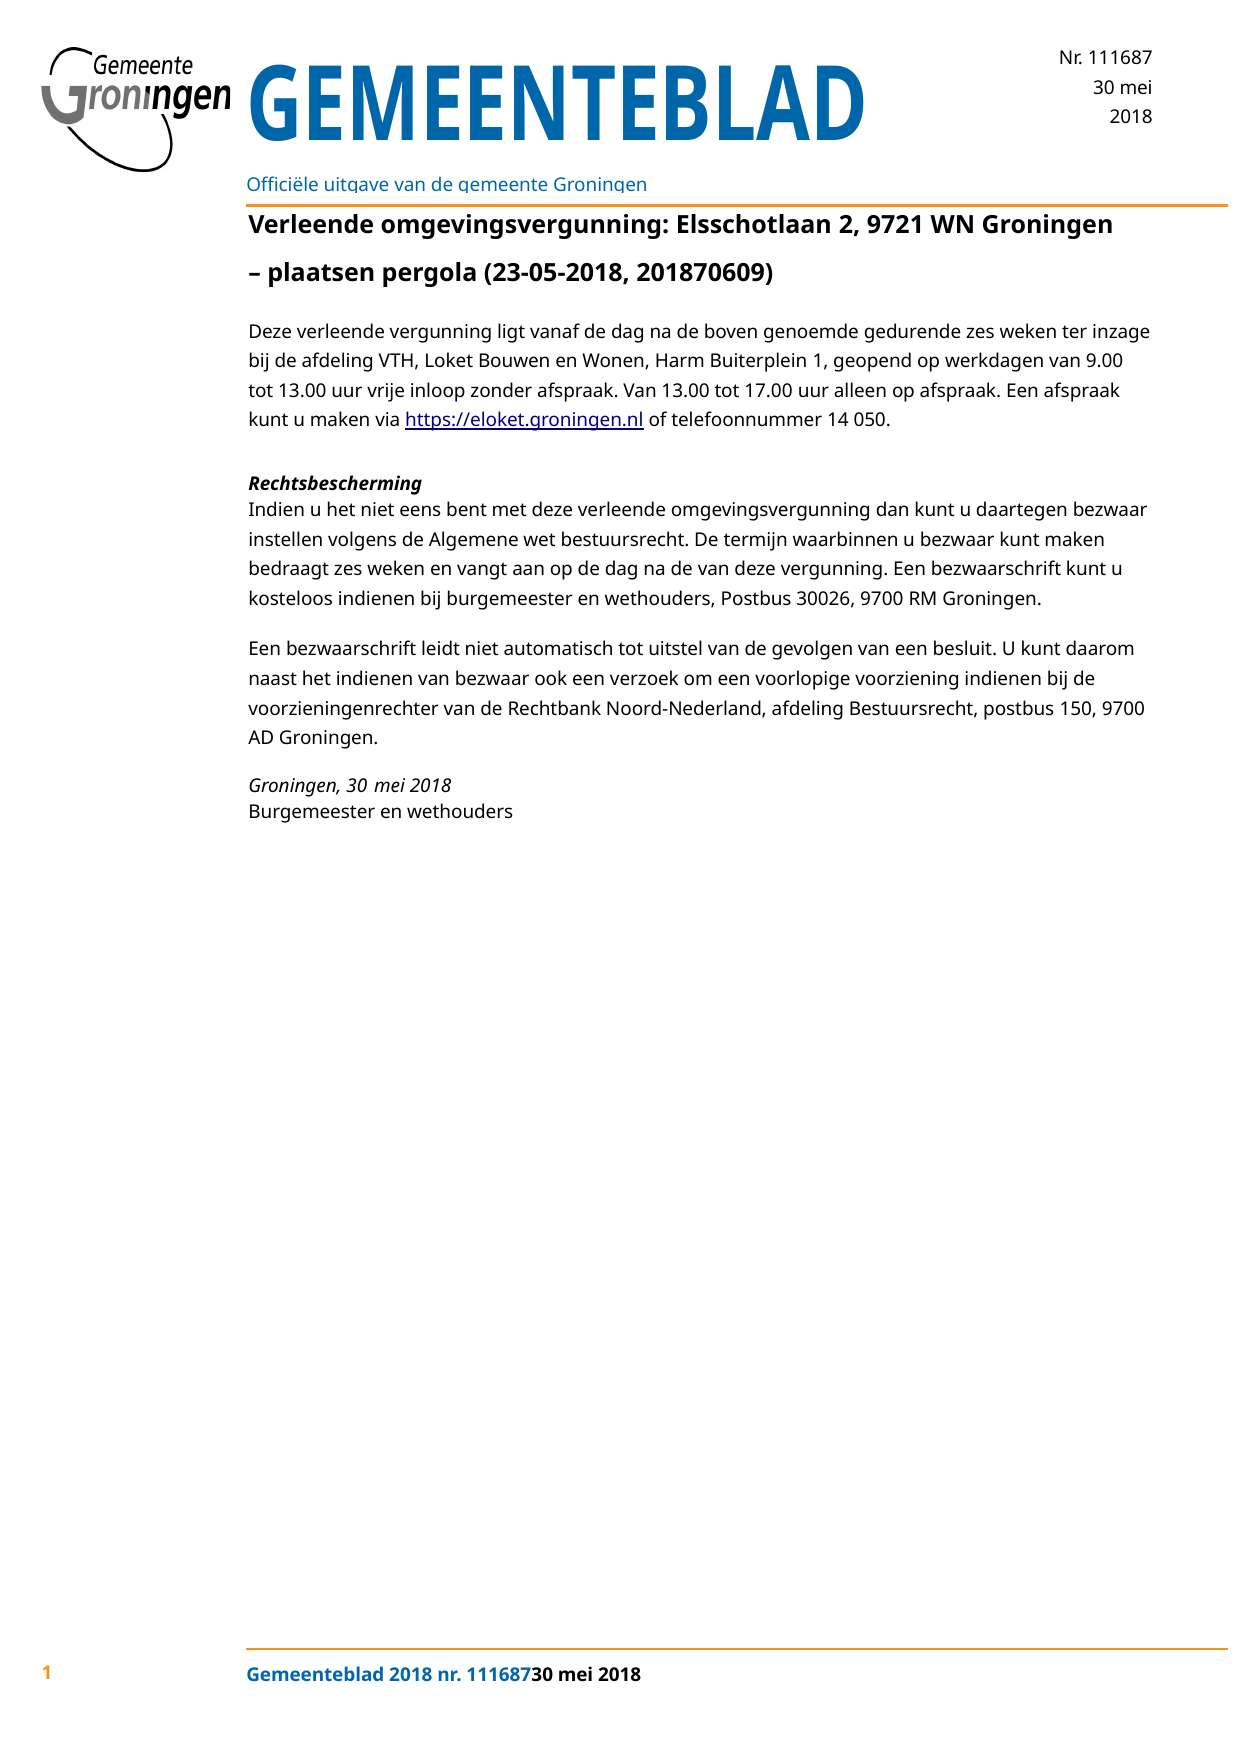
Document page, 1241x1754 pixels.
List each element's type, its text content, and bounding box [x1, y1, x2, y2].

text Indien u het niet eens bent met deze verleende omgevingsvergunning dan kunt u daartegen bezwaar instellen volgens de Algemene wet bestuursrecht. De termijn waarbinnen u bezwaar kunt maken bedraagt zes weken en vangt aan op de dag na de van deze vergunning. Een bezwaarschrift kunt u kosteloos indienen bij burgemeester en wethouders, Postbus 30026, 9700 RM Groningen. [248, 496, 1152, 611]
text Een bezwaarschrift leidt niet automatisch tot uitstel van de gevolgen van een besluit. U kunt daarom naast het indienen van bezwaar ook een verzoek om een voorlopige voorziening indienen bij de voorzieningenrechter van de Rechtbank Noord-Nederland, afdeling Bestuursrecht, postbus 150, 9700 AD Groningen. [248, 636, 1152, 750]
text Deze verleende vergunning ligt vanaf de dag na de boven genoemde gedurende zes weken ter inzage bij de afdeling VTH, Loket Bouwen en Wonen, Harm Buiterplein 1, geopend op werkdagen van 9.00 tot 13.00 uur vrije inloop zonder afspraak. Van 13.00 tot 17.00 uur alleen op afspraak. Een afspraak kunt u maken via https://eloket.groningen.nl of telefoonnummer 14 050. [248, 318, 1152, 432]
text Groningen, 30 mei 2018 [248, 772, 1152, 798]
text Burgemeester en wethouders [248, 798, 1152, 823]
text Verleende omgevingsvergunning: Elsschotlaan 2, 9721 WN Groningen – plaatsen pergola (23-05-2018, 201870609) [248, 207, 1152, 288]
picture [41, 47, 231, 172]
text Rechtsbescherming [248, 471, 1152, 496]
